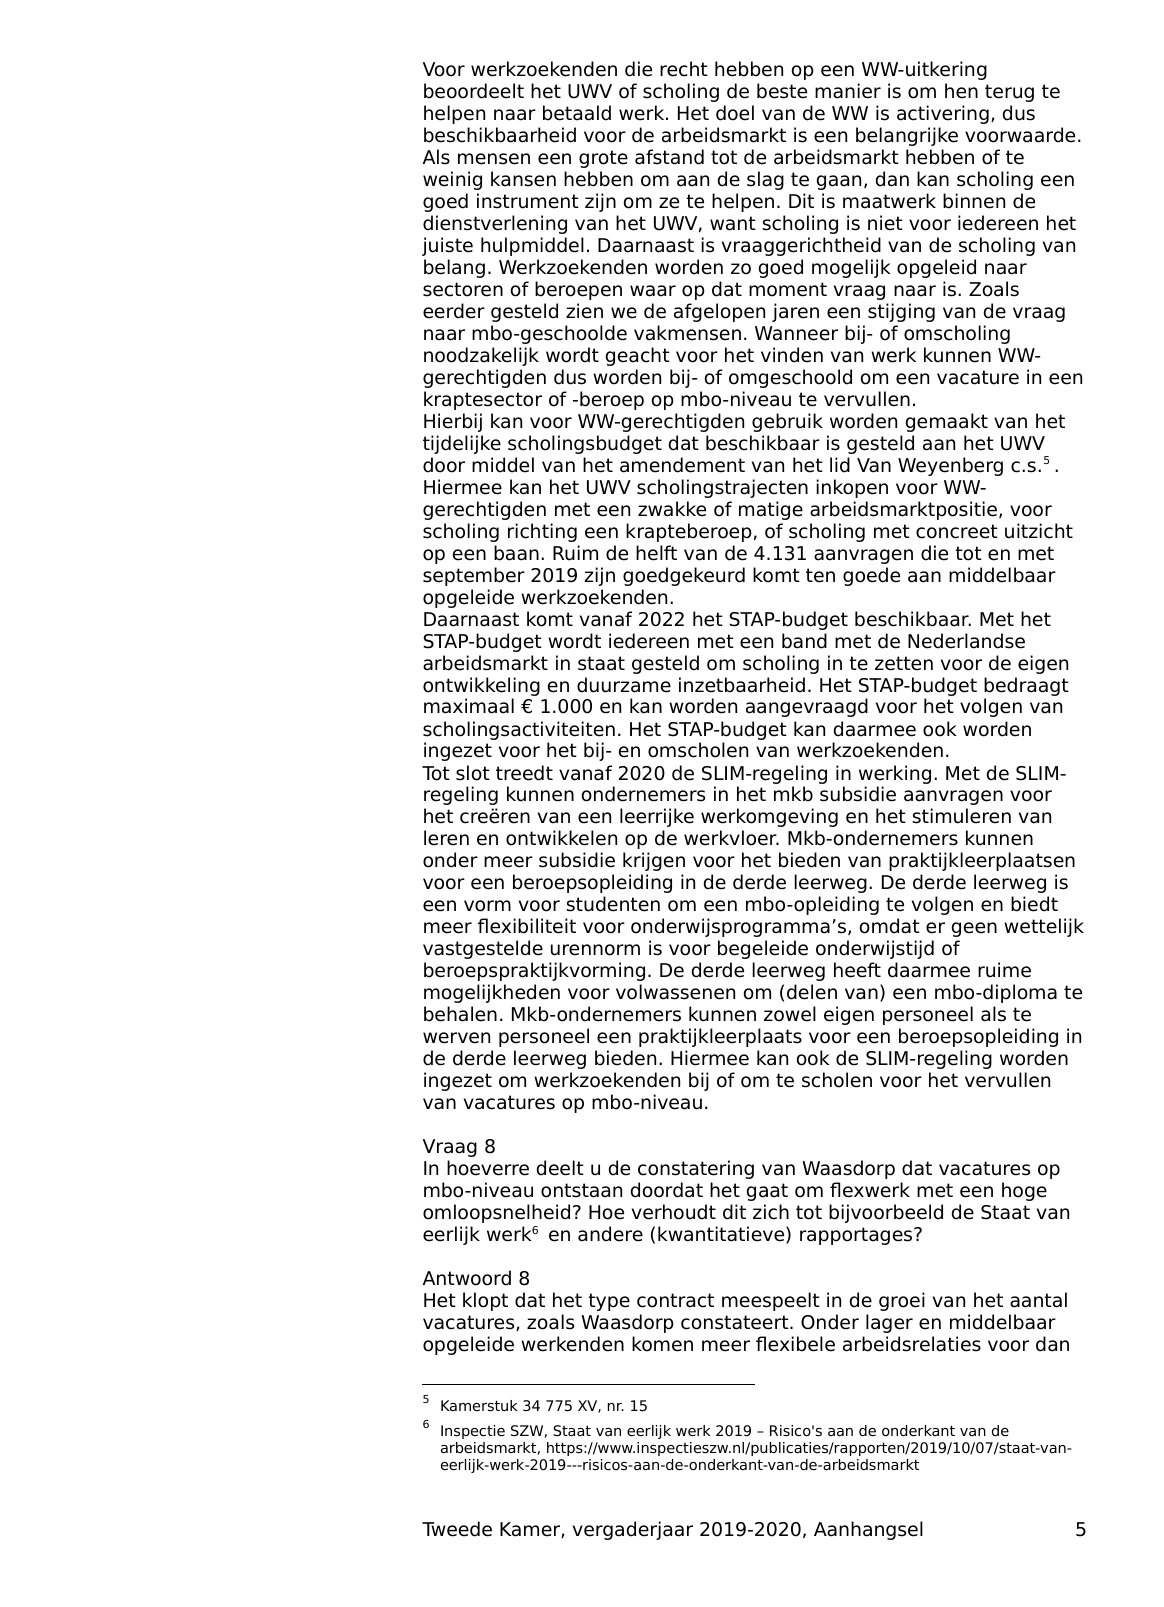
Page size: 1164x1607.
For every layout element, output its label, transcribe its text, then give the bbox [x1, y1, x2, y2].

text Tot slot treedt vanaf 2020 de SLIM-regeling in werking. Met de SLIM-regeling kunnen ondernemers in het mkb subsidie aanvragen voor het creëren van een leerrijke werkomgeving en het stimuleren van leren en ontwikkelen op de werkvloer. Mkb-ondernemers kunnen onder meer subsidie krijgen voor het bieden van praktijkleerplaatsen voor een beroepsopleiding in de derde leerweg. De derde leerweg is een vorm voor studenten om een mbo-opleiding te volgen en biedt meer flexibiliteit voor onderwijsprogramma’s, omdat er geen wettelijk vastgestelde urennorm is voor begeleide onderwijstijd of beroepspraktijkvorming. De derde leerweg heeft daarmee ruime mogelijkheden voor volwassenen om (delen van) een mbo-diploma te behalen. Mkb-ondernemers kunnen zowel eigen personeel als te werven personeel een praktijkleerplaats voor een beroepsopleiding in de derde leerweg bieden. Hiermee kan ook de SLIM-regeling worden ingezet om werkzoekenden bij of om te scholen voor het vervullen van vacatures op mbo-niveau. [422, 762, 1087, 1114]
text Kamerstuk 34 775 XV, nr. 15 [422, 1393, 1087, 1416]
text Inspectie SZW, Staat van eerlijk werk 2019 – Risico's aan de onderkant van de arbeidsmarkt, https://www.inspectieszw.nl/publicaties/rapporten/2019/10/07/staat-van-eerlijk-werk-2019---risicos-aan-de-onderkant-van-de-arbeidsmarkt [422, 1418, 1087, 1474]
text Daarnaast komt vanaf 2022 het STAP-budget beschikbaar. Met het STAP-budget wordt iedereen met een band met de Nederlandse arbeidsmarkt in staat gesteld om scholing in te zetten voor de eigen ontwikkeling en duurzame inzetbaarheid. Het STAP-budget bedraagt maximaal € 1.000 en kan worden aangevraagd voor het volgen van scholingsactiviteiten. Het STAP-budget kan daarmee ook worden ingezet voor het bij- en omscholen van werkzoekenden. [422, 608, 1087, 762]
text Antwoord 8 [422, 1268, 1087, 1290]
text In hoeverre deelt u de constatering van Waasdorp dat vacatures op mbo-niveau ontstaan doordat het gaat om flexwerk met een hoge omloopsnelheid? Hoe verhoudt dit zich tot bijvoorbeeld de Staat van eerlijk werk en andere (kwantitatieve) rapportages? [422, 1158, 1087, 1246]
text Hierbij kan voor WW-gerechtigden gebruik worden gemaakt van het tijdelijke scholingsbudget dat beschikbaar is gesteld aan het UWV door middel van het amendement van het lid Van Weyenberg c.s.. Hiermee kan het UWV scholingstrajecten inkopen voor WW-gerechtigden met een zwakke of matige arbeidsmarktpositie, voor scholing richting een krapteberoep, of scholing met concreet uitzicht op een baan. Ruim de helft van de 4.131 aanvragen die tot en met september 2019 zijn goedgekeurd komt ten goede aan middelbaar opgeleide werkzoekenden. [422, 411, 1087, 608]
text Voor werkzoekenden die recht hebben op een WW-uitkering beoordeelt het UWV of scholing de beste manier is om hen terug te helpen naar betaald werk. Het doel van de WW is activering, dus beschikbaarheid voor de arbeidsmarkt is een belangrijke voorwaarde. Als mensen een grote afstand tot de arbeidsmarkt hebben of te weinig kansen hebben om aan de slag te gaan, dan kan scholing een goed instrument zijn om ze te helpen. Dit is maatwerk binnen de dienstverlening van het UWV, want scholing is niet voor iedereen het juiste hulpmiddel. Daarnaast is vraaggerichtheid van de scholing van belang. Werkzoekenden worden zo goed mogelijk opgeleid naar sectoren of beroepen waar op dat moment vraag naar is. Zoals eerder gesteld zien we de afgelopen jaren een stijging van de vraag naar mbo-geschoolde vakmensen. Wanneer bij- of omscholing noodzakelijk wordt geacht voor het vinden van werk kunnen WW-gerechtigden dus worden bij- of omgeschoold om een vacature in een kraptesector of -beroep op mbo-niveau te vervullen. [422, 59, 1087, 411]
text Vraag 8 [422, 1136, 1087, 1158]
text Het klopt dat het type contract meespeelt in de groei van het aantal vacatures, zoals Waasdorp constateert. Onder lager en middelbaar opgeleide werkenden komen meer flexibele arbeidsrelaties voor dan [422, 1290, 1087, 1356]
